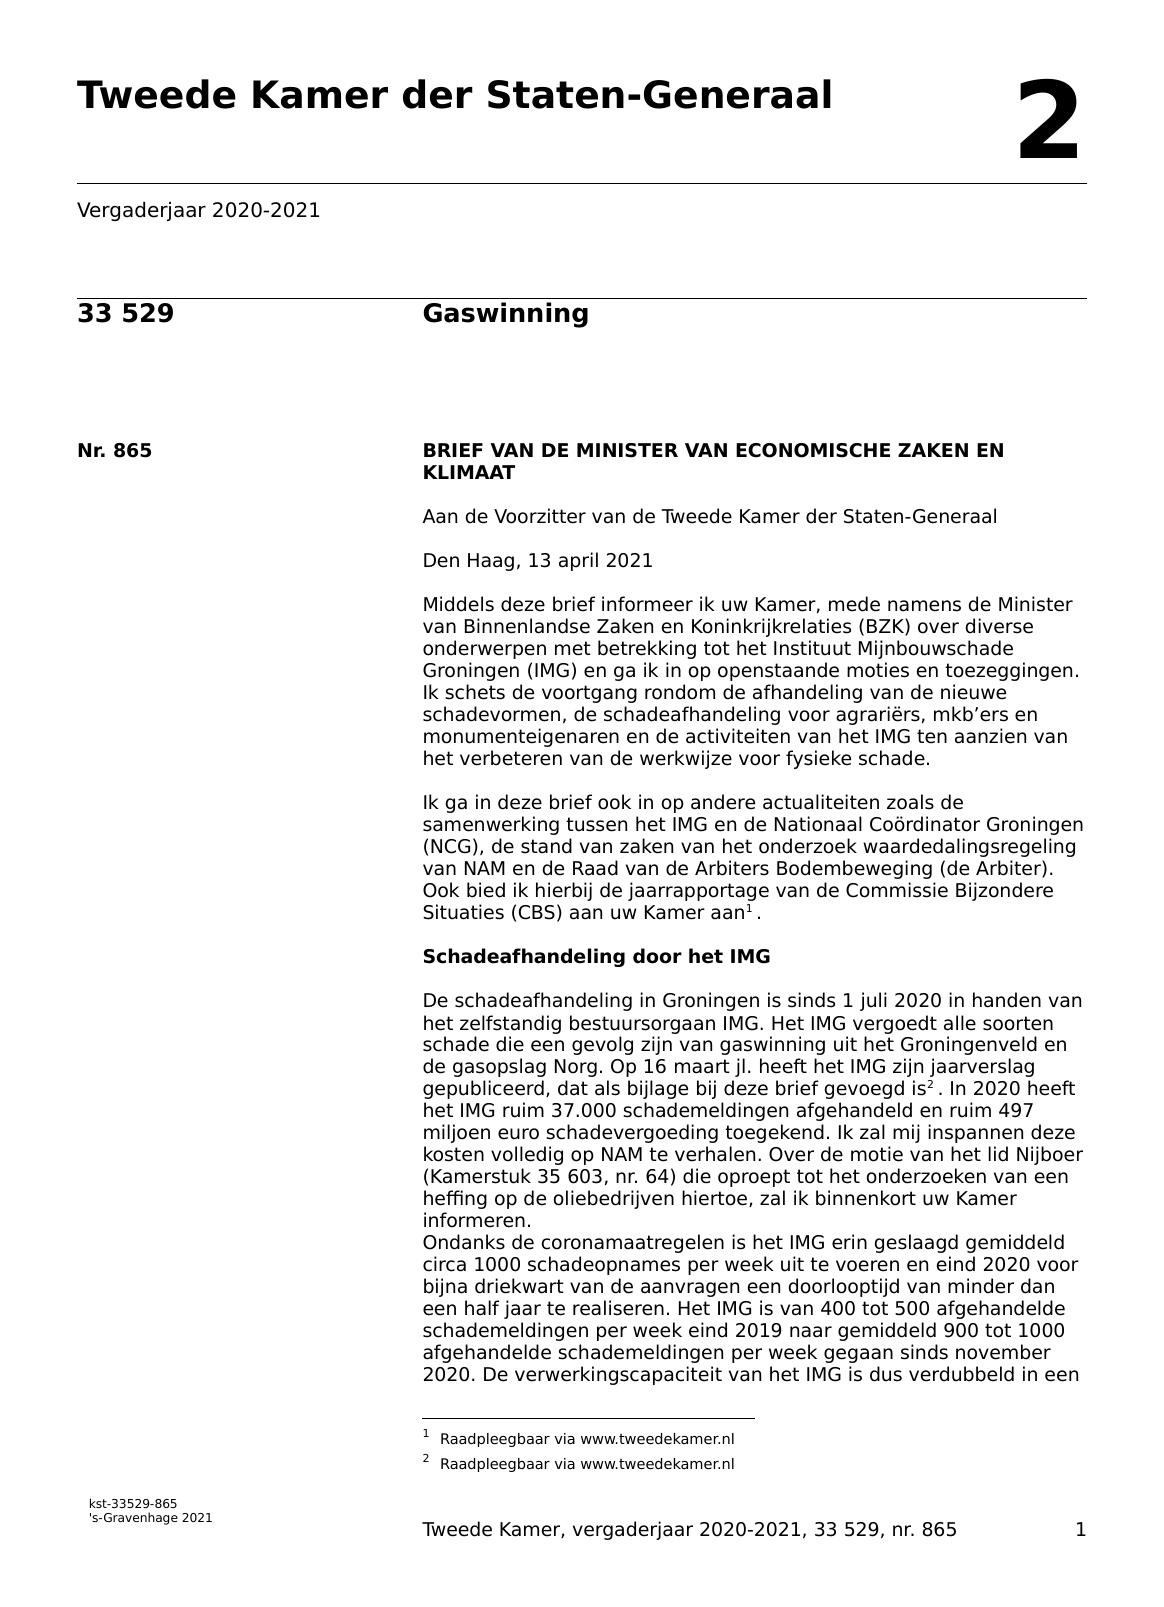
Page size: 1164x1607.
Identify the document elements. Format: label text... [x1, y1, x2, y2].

text De schadeafhandeling in Groningen is sinds 1 juli 2020 in handen van het zelfstandig bestuursorgaan IMG. Het IMG vergoedt alle soorten schade die een gevolg zijn van gaswinning uit het Groningenveld en de gasopslag Norg. Op 16 maart jl. heeft het IMG zijn jaarverslag gepubliceerd, dat als bijlage bij deze brief gevoegd is. In 2020 heeft het IMG ruim 37.000 schademeldingen afgehandeld en ruim 497 miljoen euro schadevergoeding toegekend. Ik zal mij inspannen deze kosten volledig op NAM te verhalen. Over de motie van het lid Nijboer (Kamerstuk 35 603, nr. 64) die oproept tot het onderzoeken van een heffing op de oliebedrijven hiertoe, zal ik binnenkort uw Kamer informeren. [422, 990, 1087, 1232]
text kst-33529-865 [88, 1497, 323, 1511]
subtitle Nr. 865 BRIEF VAN DE MINISTER VAN ECONOMISCHE ZAKEN EN KLIMAAT [77, 440, 1087, 484]
subtitle Schadeafhandeling door het IMG [422, 946, 1087, 968]
text Raadpleegbaar via www.tweedekamer.nl [422, 1427, 1087, 1449]
table_header Tweede Kamer der Staten-Generaal [77, 59, 886, 183]
text Ik ga in deze brief ook in op andere actualiteiten zoals de samenwerking tussen het IMG en de Nationaal Coördinator Groningen (NCG), de stand van zaken van het onderzoek waardedalingsregeling van NAM en de Raad van de Arbiters Bodembeweging (de Arbiter). Ook bied ik hierbij de jaarrapportage van de Commissie Bijzondere Situaties (CBS) aan uw Kamer aan. [422, 792, 1087, 924]
table_cell Vergaderjaar 2020-2021 [77, 184, 1087, 298]
text Raadpleegbaar via www.tweedekamer.nl [422, 1452, 1087, 1474]
text Aan de Voorzitter van de Tweede Kamer der Staten-Generaal [422, 506, 1087, 528]
text Ondanks de coronamaatregelen is het IMG erin geslaagd gemiddeld circa 1000 schadeopnames per week uit te voeren en eind 2020 voor bijna driekwart van de aanvragen een doorlooptijd van minder dan een half jaar te realiseren. Het IMG is van 400 tot 500 afgehandelde schademeldingen per week eind 2019 naar gemiddeld 900 tot 1000 afgehandelde schademeldingen per week gegaan sinds november 2020. De verwerkingscapaciteit van het IMG is dus verdubbeld in een [422, 1232, 1087, 1386]
table_header 2 [886, 59, 1087, 183]
text Den Haag, 13 april 2021 [422, 550, 1087, 572]
text 's-Gravenhage 2021 [88, 1511, 323, 1525]
text Middels deze brief informeer ik uw Kamer, mede namens de Minister van Binnenlandse Zaken en Koninkrijkrelaties (BZK) over diverse onderwerpen met betrekking tot het Instituut Mijnbouwschade Groningen (IMG) en ga ik in op openstaande moties en toezeggingen. Ik schets de voortgang rondom de afhandeling van de nieuwe schadevormen, de schadeafhandeling voor agrariërs, mkb’ers en monumenteigenaren en de activiteiten van het IMG ten aanzien van het verbeteren van de werkwijze voor fysieke schade. [422, 594, 1087, 770]
subtitle 33 529 Gaswinning [77, 299, 1087, 329]
